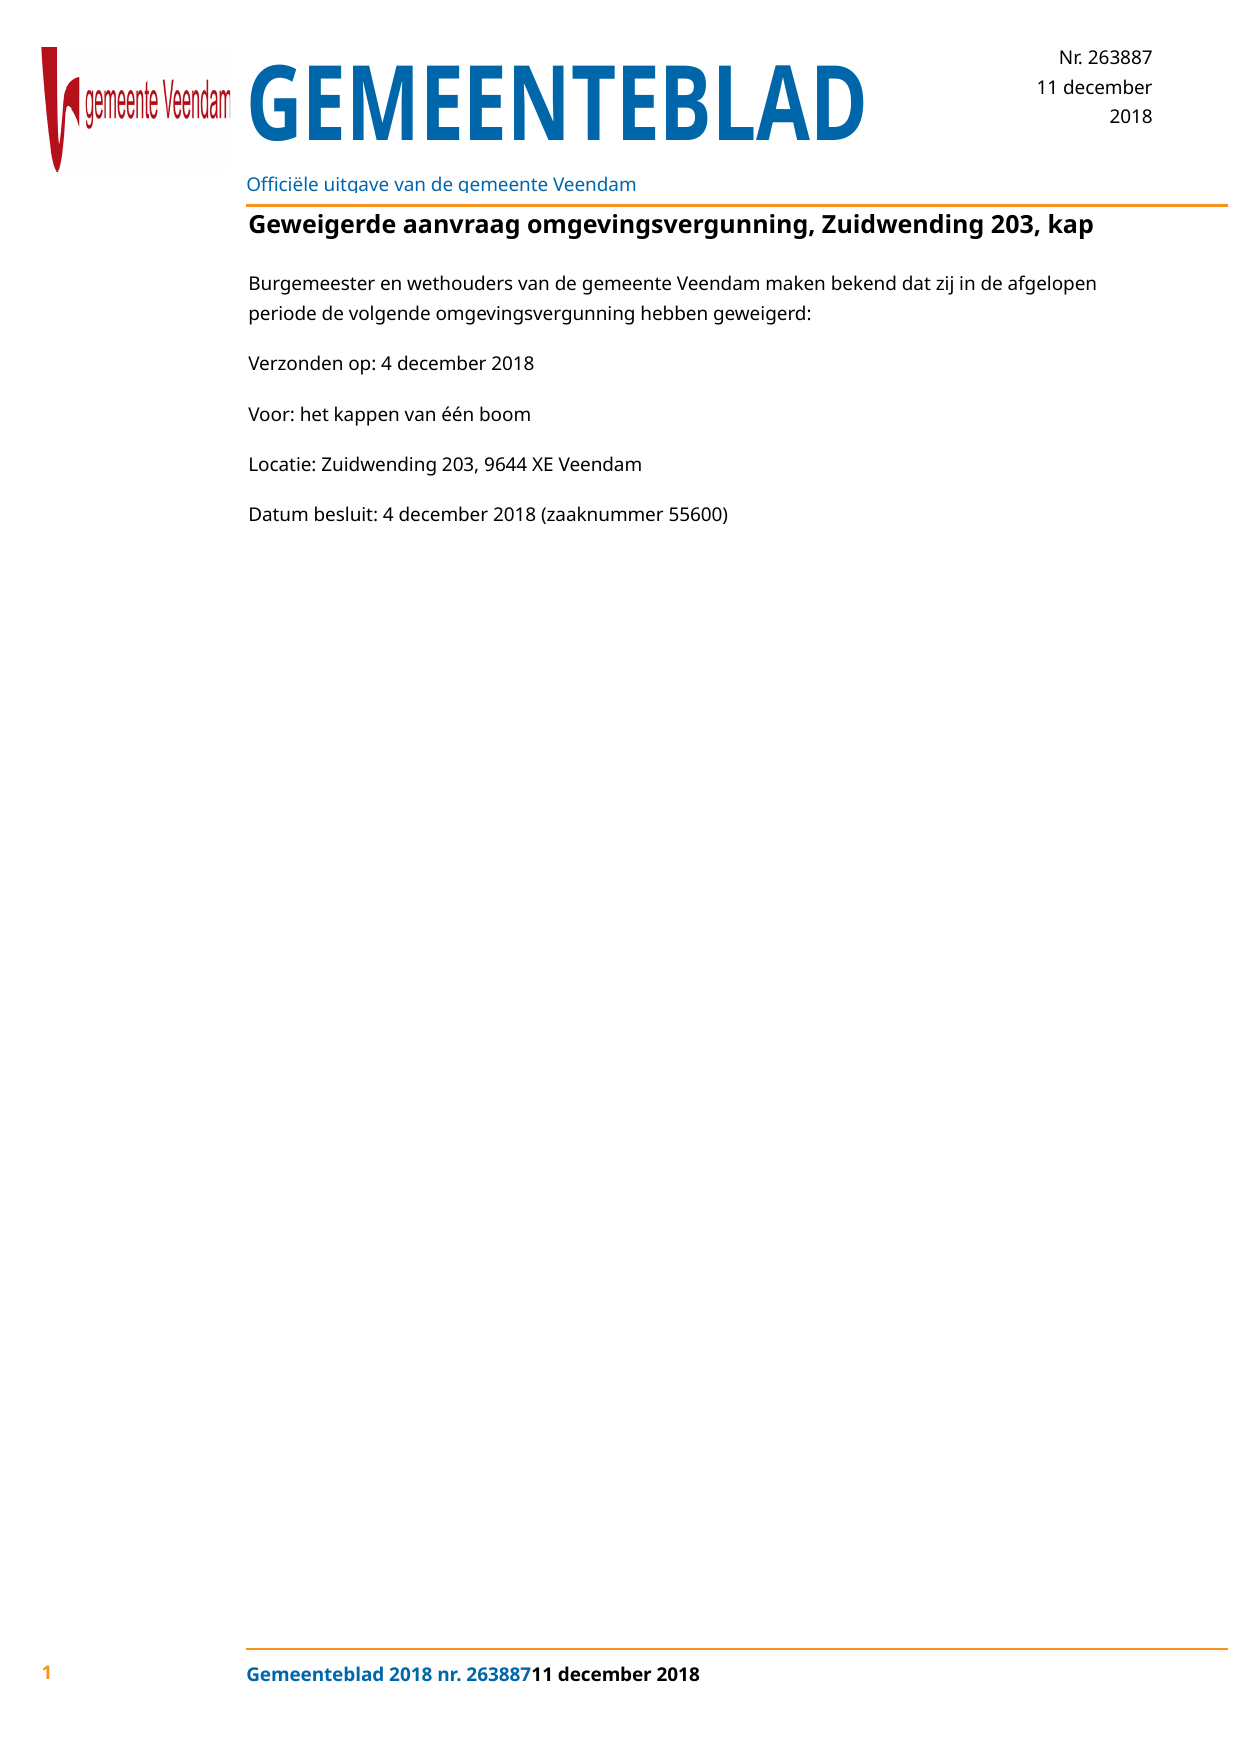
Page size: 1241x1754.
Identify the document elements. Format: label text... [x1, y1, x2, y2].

text Locatie: Zuidwending 203, 9644 XE Veendam [248, 451, 1152, 477]
text Voor: het kappen van één boom [248, 401, 1152, 426]
text Burgemeester en wethouders van de gemeente Veendam maken bekend dat zij in de afgelopen periode de volgende omgevingsvergunning hebben geweigerd: [248, 270, 1152, 326]
text Datum besluit: 4 december 2018 (zaaknummer 55600) [248, 502, 1152, 527]
text Verzonden op: 4 december 2018 [248, 350, 1152, 376]
picture [41, 47, 231, 172]
text Geweigerde aanvraag omgevingsvergunning, Zuidwending 203, kap [248, 207, 1152, 241]
